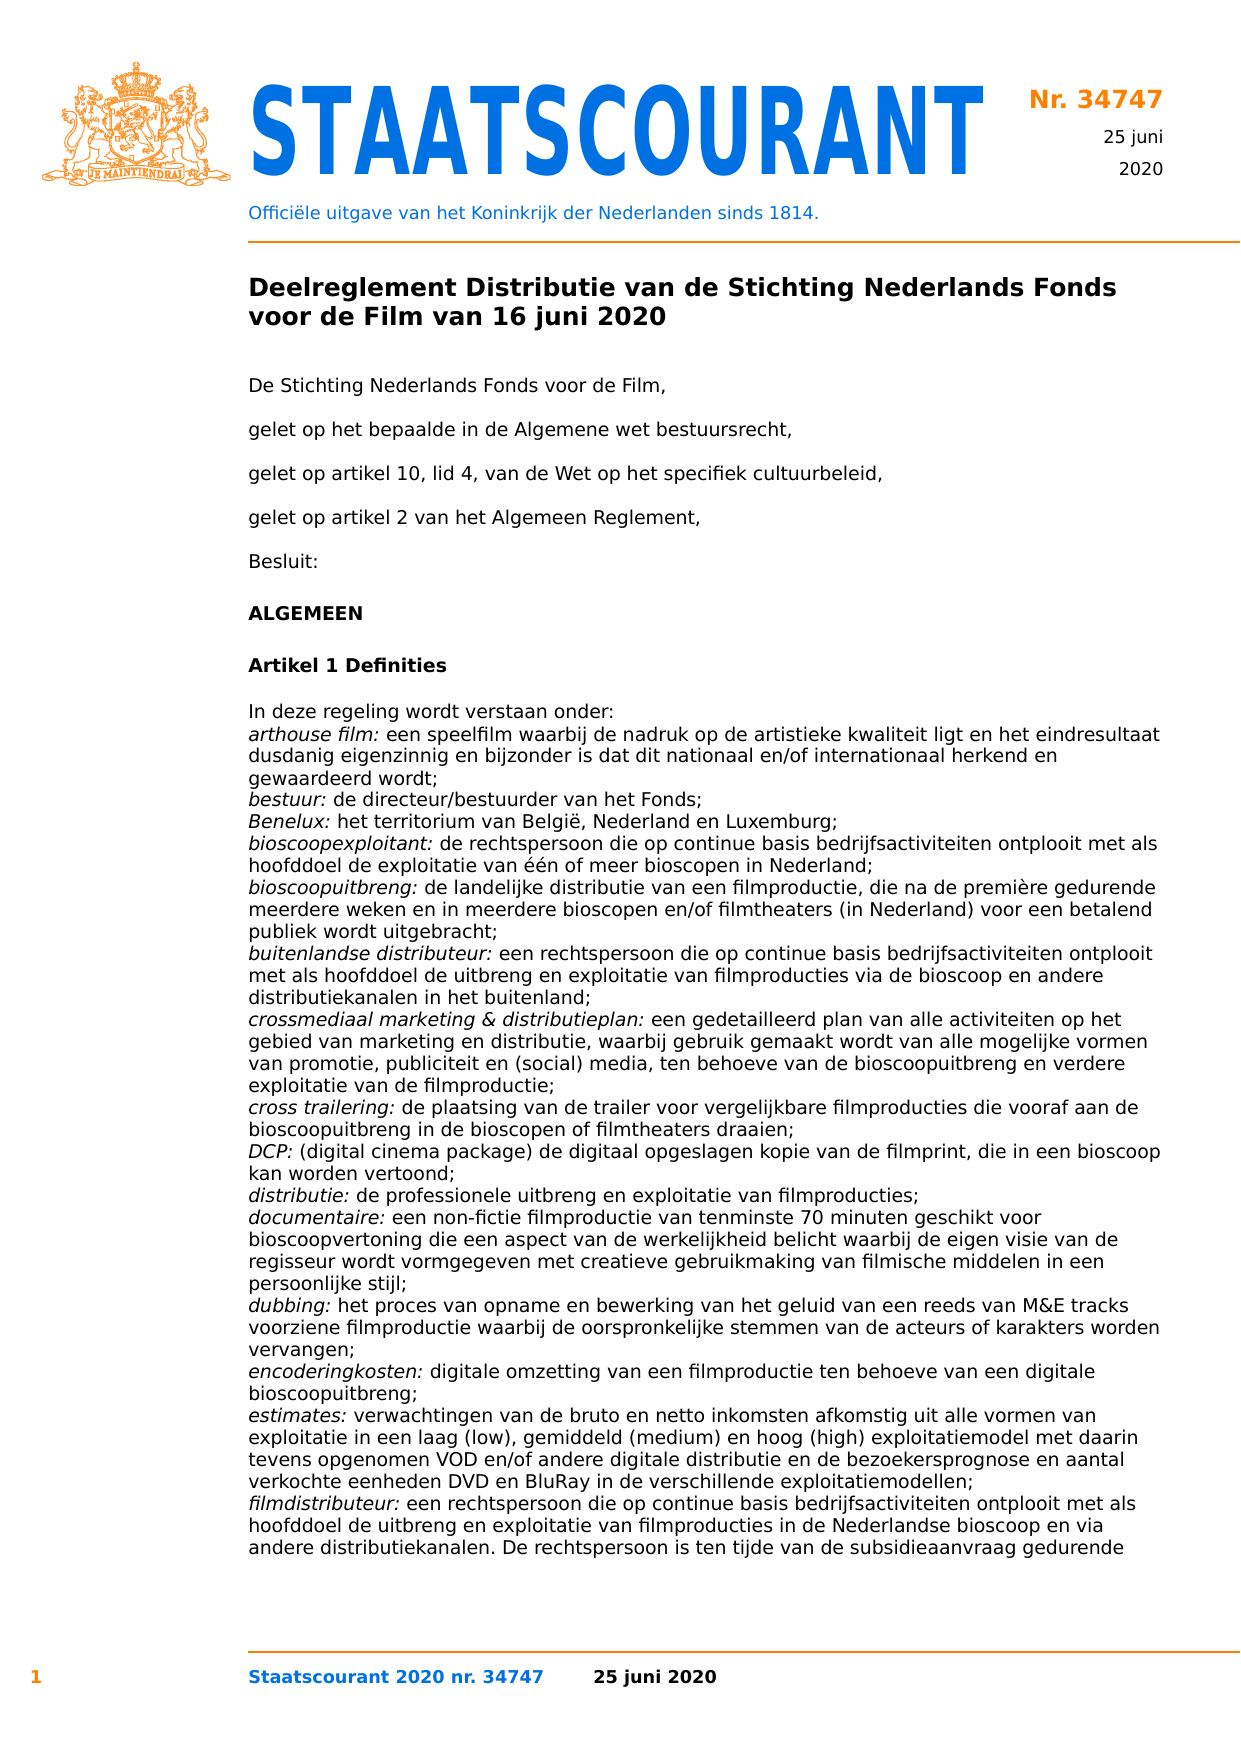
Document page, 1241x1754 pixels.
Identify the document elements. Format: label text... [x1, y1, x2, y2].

text crossmediaal marketing & distributieplan: een gedetailleerd plan van alle activiteiten op het gebied van marketing en distributie, waarbij gebruik gemaakt wordt van alle mogelijke vormen van promotie, publiciteit en (social) media, ten behoeve van de bioscoopuitbreng en verdere exploitatie van de filmproductie; [248, 1009, 1163, 1097]
subtitle Deelreglement Distributie van de Stichting Nederlands Fonds voor de Film van 16 juni 2020 [248, 273, 1163, 331]
table_cell 25 juni [998, 121, 1240, 153]
text In deze regeling wordt verstaan onder: [248, 701, 1163, 723]
text Benelux: het territorium van België, Nederland en Luxemburg; [248, 811, 1163, 833]
text documentaire: een non-fictie filmproductie van tenminste 70 minuten geschikt voor bioscoopvertoning die een aspect van de werkelijkheid belicht waarbij de eigen visie van de regisseur wordt vormgegeven met creatieve gebruikmaking van filmische middelen in een persoonlijke stijl; [248, 1207, 1163, 1295]
text dubbing: het proces van opname en bewerking van het geluid van een reeds van M&E tracks voorziene filmproductie waarbij de oorspronkelijke stemmen van de acteurs of karakters worden vervangen; [248, 1295, 1163, 1361]
table_cell 2020 [998, 153, 1240, 203]
text distributie: de professionele uitbreng en exploitatie van filmproducties; [248, 1185, 1163, 1207]
table_header STAATSCOURANT [248, 62, 998, 203]
text estimates: verwachtingen van de bruto en netto inkomsten afkomstig uit alle vormen van exploitatie in een laag (low), gemiddeld (medium) en hoog (high) exploitatiemodel met daarin tevens opgenomen VOD en/of andere digitale distributie en de bezoekersprognose en aantal verkochte eenheden DVD en BluRay in de verschillende exploitatiemodellen; [248, 1405, 1163, 1493]
text bioscoopexploitant: de rechtspersoon die op continue basis bedrijfsactiviteiten ontplooit met als hoofddoel de exploitatie van één of meer bioscopen in Nederland; [248, 833, 1163, 877]
text arthouse film: een speelfilm waarbij de nadruk op de artistieke kwaliteit ligt en het eindresultaat dusdanig eigenzinnig en bijzonder is dat dit nationaal en/of internationaal herkend en gewaardeerd wordt; [248, 723, 1163, 789]
text De Stichting Nederlands Fonds voor de Film, [248, 375, 1163, 397]
text bioscoopuitbreng: de landelijke distributie van een filmproductie, die na de première gedurende meerdere weken en in meerdere bioscopen en/of filmtheaters (in Nederland) voor een betalend publiek wordt uitgebracht; [248, 877, 1163, 943]
text encoderingkosten: digitale omzetting van een filmproductie ten behoeve van een digitale bioscoopuitbreng; [248, 1361, 1163, 1405]
subtitle Artikel 1 Definities [248, 654, 1163, 676]
text cross trailering: de plaatsing van de trailer voor vergelijkbare filmproducties die vooraf aan de bioscoopuitbreng in de bioscopen of filmtheaters draaien; [248, 1097, 1163, 1141]
text bestuur: de directeur/bestuurder van het Fonds; [248, 789, 1163, 811]
text gelet op het bepaalde in de Algemene wet bestuursrecht, [248, 419, 1163, 441]
table_cell Officiële uitgave van het Koninkrijk der Nederlanden sinds 1814. [248, 203, 1240, 241]
text DCP: (digital cinema package) de digitaal opgeslagen kopie van de filmprint, die in een bioscoop kan worden vertoond; [248, 1141, 1163, 1185]
table_header Nr. 34747 [998, 62, 1240, 121]
text buitenlandse distributeur: een rechtspersoon die op continue basis bedrijfsactiviteiten ontplooit met als hoofddoel de uitbreng en exploitatie van filmproducties via de bioscoop en andere distributiekanalen in het buitenland; [248, 943, 1163, 1009]
subtitle ALGEMEEN [248, 602, 1163, 624]
text filmdistributeur: een rechtspersoon die op continue basis bedrijfsactiviteiten ontplooit met als hoofddoel de uitbreng en exploitatie van filmproducties in de Nederlandse bioscoop en via andere distributiekanalen. De rechtspersoon is ten tijde van de subsidieaanvraag gedurende [248, 1493, 1163, 1559]
text gelet op artikel 10, lid 4, van de Wet op het specifiek cultuurbeleid, [248, 463, 1163, 485]
picture [41, 62, 231, 186]
text gelet op artikel 2 van het Algemeen Reglement, [248, 507, 1163, 529]
text Besluit: [248, 551, 1163, 572]
table_header [25, 62, 248, 241]
